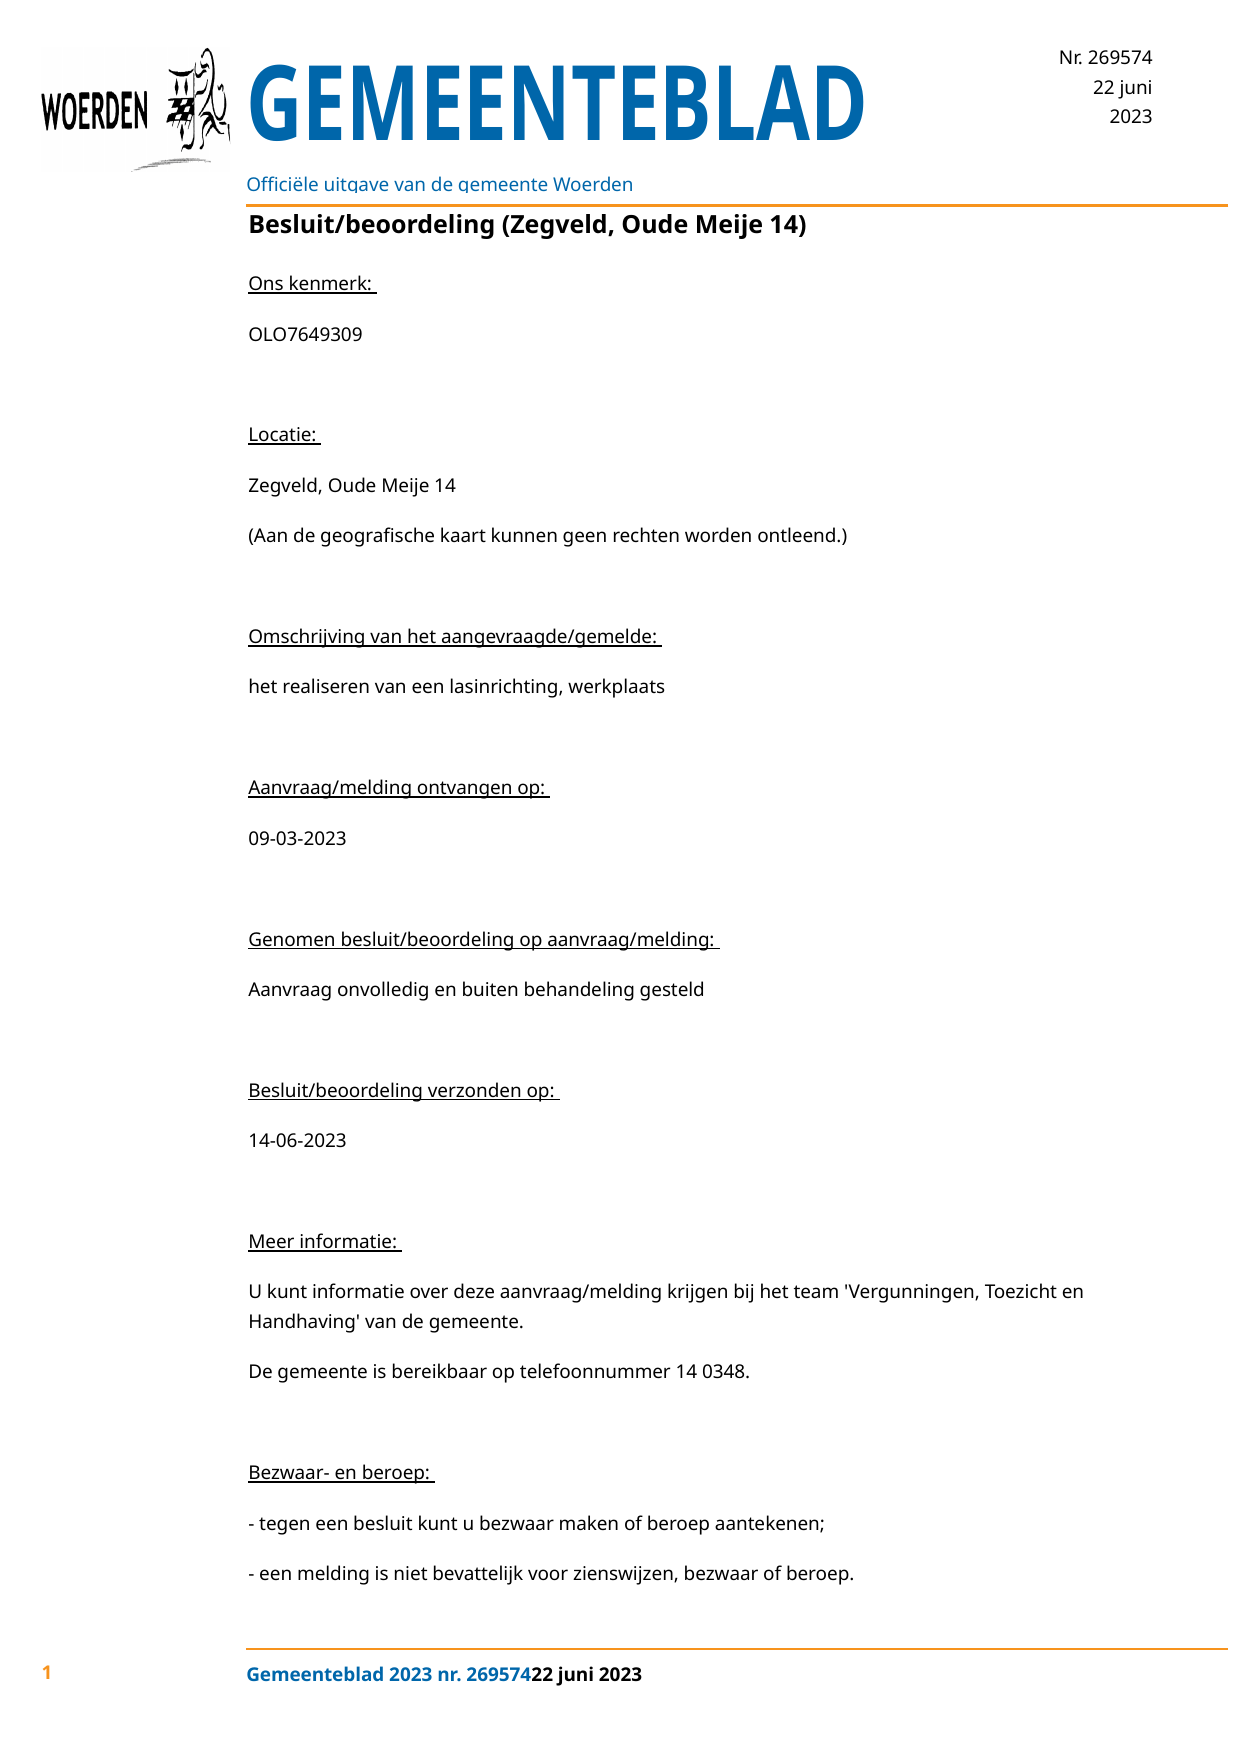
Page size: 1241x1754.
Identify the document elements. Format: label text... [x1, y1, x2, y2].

text U kunt informatie over deze aanvraag/melding krijgen bij het team 'Vergunningen, Toezicht en Handhaving' van de gemeente. [248, 1279, 1152, 1334]
text Aanvraag onvolledig en buiten behandeling gesteld [248, 976, 1152, 1002]
text Bezwaar- en beroep: [248, 1459, 1152, 1485]
text Locatie: [248, 422, 1152, 447]
text OLO7649309 [248, 321, 1152, 346]
text (Aan de geografische kaart kunnen geen rechten worden ontleend.) [248, 522, 1152, 548]
text 14-06-2023 [248, 1127, 1152, 1153]
text Besluit/beoordeling verzonden op: [248, 1077, 1152, 1103]
text Omschrijving van het aangevraagde/gemelde: [248, 623, 1152, 649]
text Genomen besluit/beoordeling op aanvraag/melding: [248, 926, 1152, 951]
text Besluit/beoordeling (Zegveld, Oude Meije 14) [248, 207, 1152, 241]
text Meer informatie: [248, 1228, 1152, 1254]
text het realiseren van een lasinrichting, werkplaats [248, 674, 1152, 699]
text - tegen een besluit kunt u bezwaar maken of beroep aantekenen; [248, 1510, 1152, 1536]
text - een melding is niet bevattelijk voor zienswijzen, bezwaar of beroep. [248, 1560, 1152, 1586]
text Ons kenmerk: [248, 270, 1152, 296]
text Zegveld, Oude Meije 14 [248, 472, 1152, 498]
text Aanvraag/melding ontvangen op: [248, 774, 1152, 800]
picture [41, 47, 231, 172]
text De gemeente is bereikbaar op telefoonnummer 14 0348. [248, 1359, 1152, 1384]
text 09-03-2023 [248, 825, 1152, 851]
